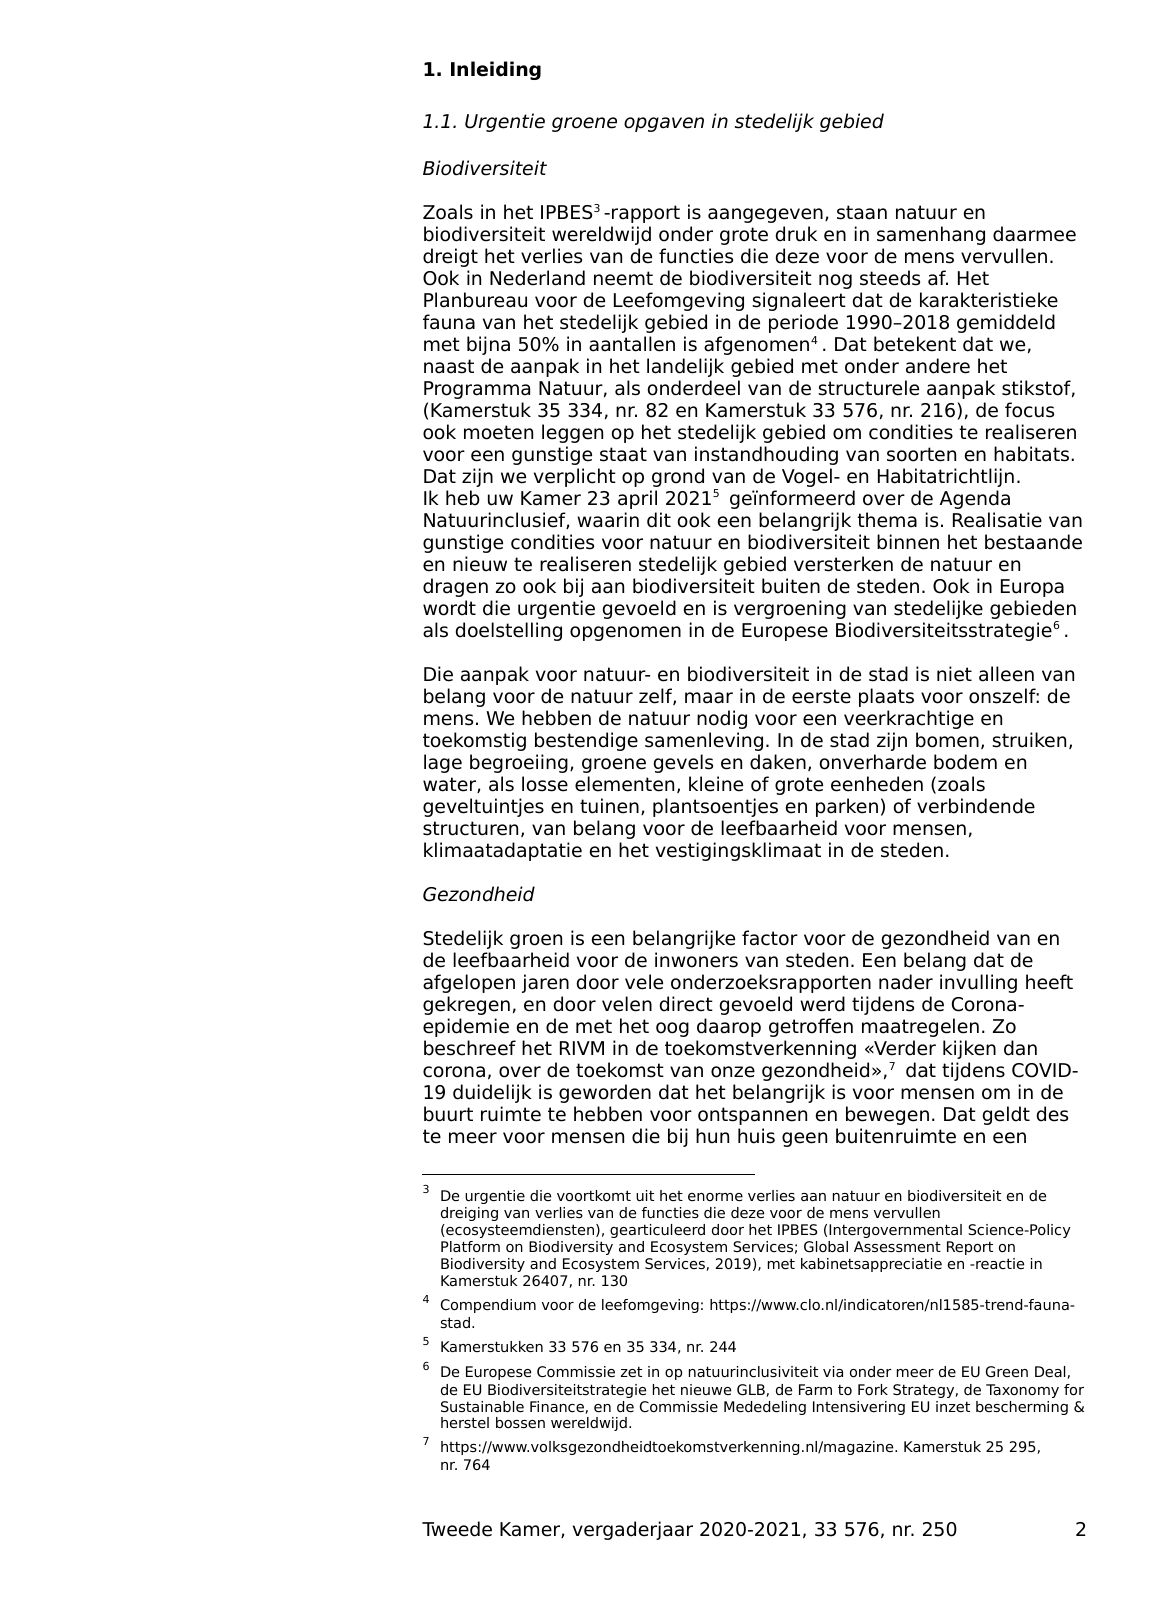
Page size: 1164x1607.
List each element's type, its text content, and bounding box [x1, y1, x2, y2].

subtitle Gezondheid [422, 884, 1087, 906]
text De urgentie die voortkomt uit het enorme verlies aan natuur en biodiversiteit en de dreiging van verlies van de functies die deze voor de mens vervullen (ecosysteemdiensten), gearticuleerd door het IPBES (Intergovernmental Science-Policy Platform on Biodiversity and Ecosystem Services; Global Assessment Report on Biodiversity and Ecosystem Services, 2019), met kabinetsappreciatie en -reactie in Kamerstuk 26407, nr. 130 [422, 1183, 1087, 1290]
text Ik heb uw Kamer 23 april 2021 geïnformeerd over de Agenda Natuurinclusief, waarin dit ook een belangrijk thema is. Realisatie van gunstige condities voor natuur en biodiversiteit binnen het bestaande en nieuw te realiseren stedelijk gebied versterken de natuur en dragen zo ook bij aan biodiversiteit buiten de steden. Ook in Europa wordt die urgentie gevoeld en is vergroening van stedelijke gebieden als doelstelling opgenomen in de Europese Biodiversiteitsstrategie. [422, 488, 1087, 642]
text Stedelijk groen is een belangrijke factor voor de gezondheid van en de leefbaarheid voor de inwoners van steden. Een belang dat de afgelopen jaren door vele onderzoeksrapporten nader invulling heeft gekregen, en door velen direct gevoeld werd tijdens de Corona-epidemie en de met het oog daarop getroffen maatregelen. Zo beschreef het RIVM in de toekomstverkenning «Verder kijken dan corona, over de toekomst van onze gezondheid», dat tijdens COVID-19 duidelijk is geworden dat het belangrijk is voor mensen om in de buurt ruimte te hebben voor ontspannen en bewegen. Dat geldt des te meer voor mensen die bij hun huis geen buitenruimte en een [422, 928, 1087, 1148]
subtitle 1.1. Urgentie groene opgaven in stedelijk gebied [422, 111, 1087, 133]
text https://www.volksgezondheidtoekomstverkenning.nl/magazine. Kamerstuk 25 295, nr. 764 [422, 1435, 1087, 1474]
text Compendium voor de leefomgeving: https://www.clo.nl/indicatoren/nl1585-trend-fauna-stad. [422, 1293, 1087, 1332]
text Die aanpak voor natuur- en biodiversiteit in de stad is niet alleen van belang voor de natuur zelf, maar in de eerste plaats voor onszelf: de mens. We hebben de natuur nodig voor een veerkrachtige en toekomstig bestendige samenleving. In de stad zijn bomen, struiken, lage begroeiing, groene gevels en daken, onverharde bodem en water, als losse elementen, kleine of grote eenheden (zoals geveltuintjes en tuinen, plantsoentjes en parken) of verbindende structuren, van belang voor de leefbaarheid voor mensen, klimaatadaptatie en het vestigingsklimaat in de steden. [422, 664, 1087, 862]
subtitle Biodiversiteit [422, 158, 1087, 180]
subtitle 1. Inleiding [422, 59, 1087, 81]
text De Europese Commissie zet in op natuurinclusiviteit via onder meer de EU Green Deal, de EU Biodiversiteitstrategie het nieuwe GLB, de Farm to Fork Strategy, de Taxonomy for Sustainable Finance, en de Commissie Mededeling Intensivering EU inzet bescherming & herstel bossen wereldwijd. [422, 1360, 1087, 1432]
text Zoals in het IPBES-rapport is aangegeven, staan natuur en biodiversiteit wereldwijd onder grote druk en in samenhang daarmee dreigt het verlies van de functies die deze voor de mens vervullen. Ook in Nederland neemt de biodiversiteit nog steeds af. Het Planbureau voor de Leefomgeving signaleert dat de karakteristieke fauna van het stedelijk gebied in de periode 1990–2018 gemiddeld met bijna 50% in aantallen is afgenomen. Dat betekent dat we, naast de aanpak in het landelijk gebied met onder andere het Programma Natuur, als onderdeel van de structurele aanpak stikstof, (Kamerstuk 35 334, nr. 82 en Kamerstuk 33 576, nr. 216), de focus ook moeten leggen op het stedelijk gebied om condities te realiseren voor een gunstige staat van instandhouding van soorten en habitats. Dat zijn we verplicht op grond van de Vogel- en Habitatrichtlijn. [422, 202, 1087, 488]
text Kamerstukken 33 576 en 35 334, nr. 244 [422, 1335, 1087, 1357]
